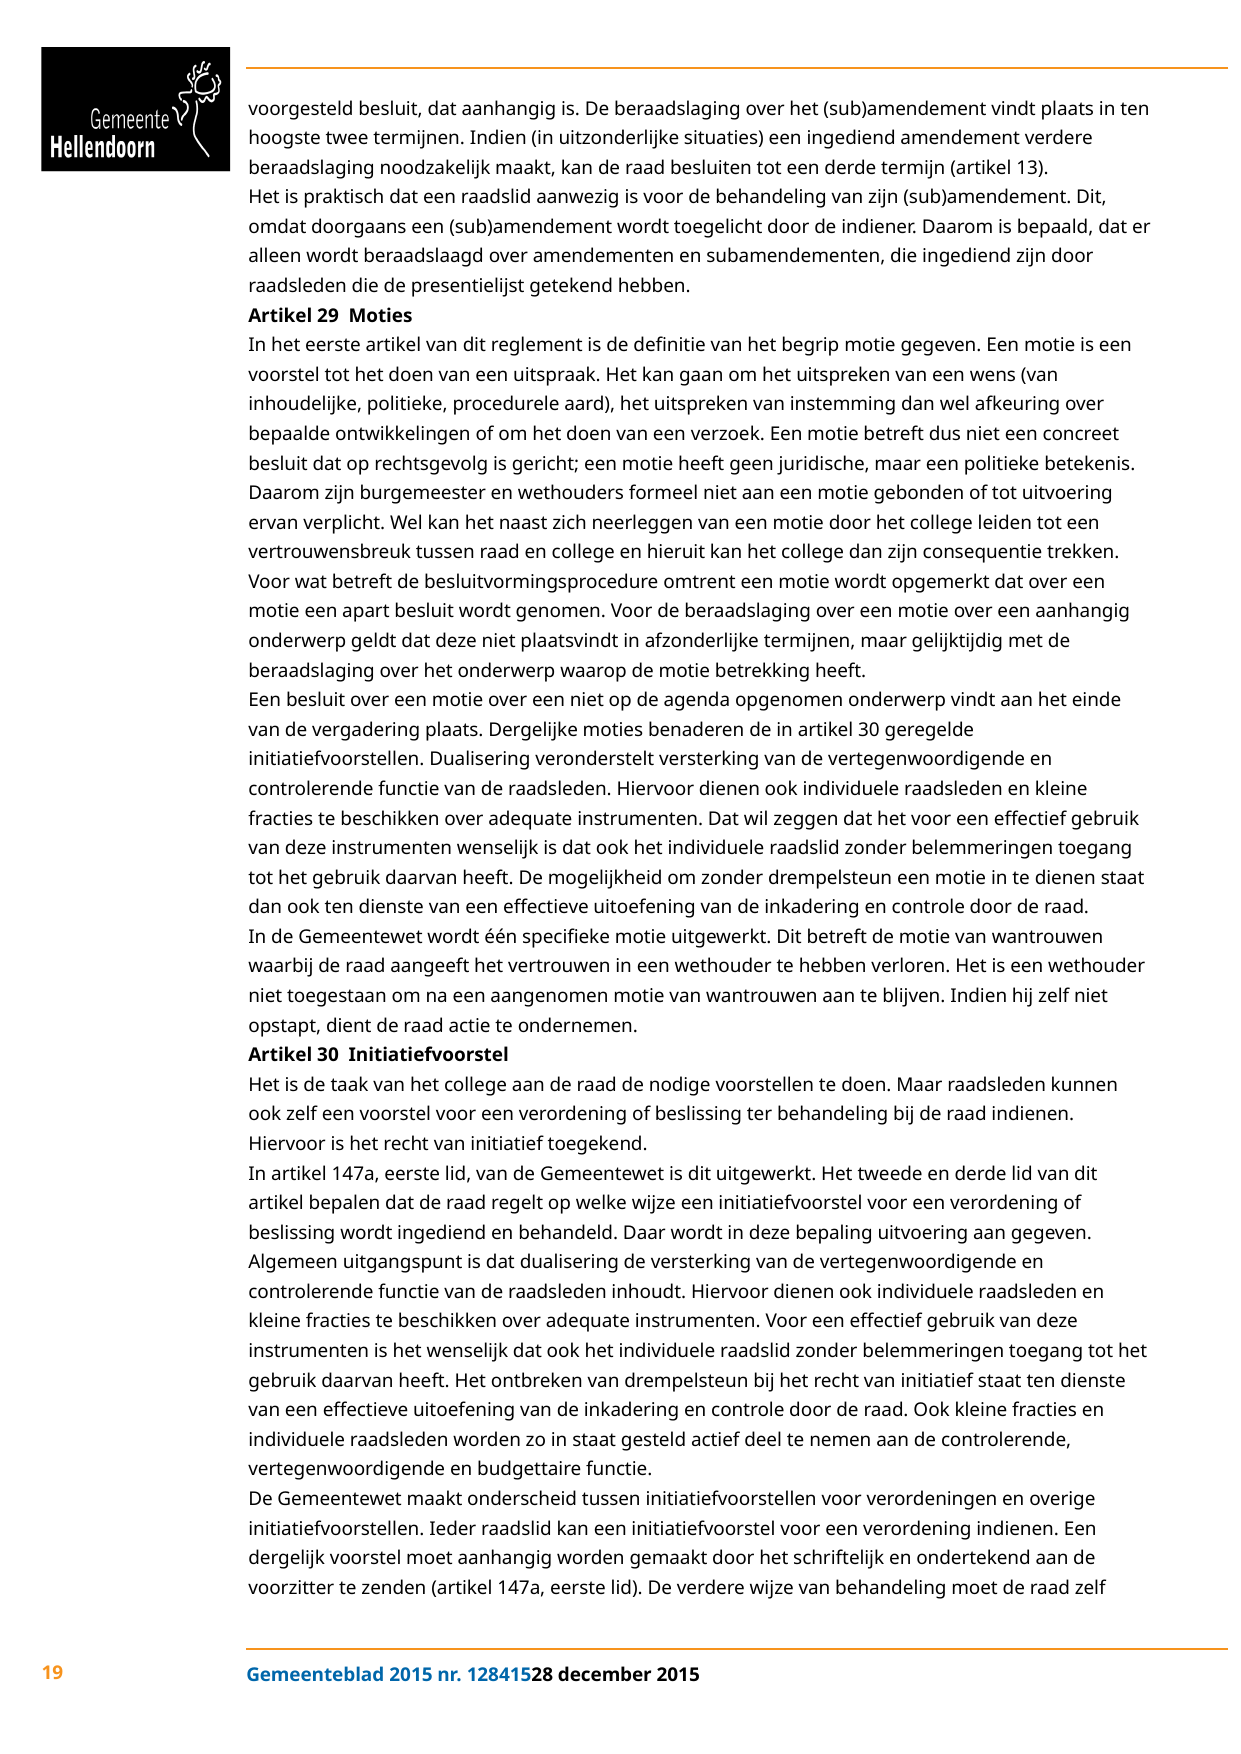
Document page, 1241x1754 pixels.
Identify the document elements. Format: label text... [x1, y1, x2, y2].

picture [41, 47, 231, 172]
text Het is praktisch dat een raadslid aanwezig is voor de behandeling van zijn (sub)amendement. Dit, omdat doorgaans een (sub)amendement wordt toegelicht door de indiener. Daarom is bepaald, dat er alleen wordt beraadslaagd over amendementen en subamendementen, die ingediend zijn door raadsleden die de presentielijst getekend hebben. [248, 183, 1152, 298]
text Artikel 29 Moties [248, 302, 1152, 328]
text Artikel 30 Initiatiefvoorstel [248, 1041, 1152, 1067]
text Het is de taak van het college aan de raad de nodige voorstellen te doen. Maar raadsleden kunnen ook zelf een voorstel voor een verordening of beslissing ter behandeling bij de raad indienen. Hiervoor is het recht van initiatief toegekend. [248, 1071, 1152, 1156]
text Voor wat betreft de besluitvormingsprocedure omtrent een motie wordt opgemerkt dat over een motie een apart besluit wordt genomen. Voor de beraadslaging over een motie over een aanhangig onderwerp geldt dat deze niet plaatsvindt in afzonderlijke termijnen, maar gelijktijdig met de beraadslaging over het onderwerp waarop de motie betrekking heeft. [248, 568, 1152, 683]
text In artikel 147a, eerste lid, van de Gemeentewet is dit uitgewerkt. Het tweede en derde lid van dit artikel bepalen dat de raad regelt op welke wijze een initiatiefvoorstel voor een verordening of beslissing wordt ingediend en behandeld. Daar wordt in deze bepaling uitvoering aan gegeven. [248, 1160, 1152, 1245]
text voorgesteld besluit, dat aanhangig is. De beraadslaging over het (sub)amendement vindt plaats in ten hoogste twee termijnen. Indien (in uitzonderlijke situaties) een ingediend amendement verdere beraadslaging noodzakelijk maakt, kan de raad besluiten tot een derde termijn (artikel 13). [248, 95, 1152, 180]
text In de Gemeentewet wordt één specifieke motie uitgewerkt. Dit betreft de motie van wantrouwen waarbij de raad aangeeft het vertrouwen in een wethouder te hebben verloren. Het is een wethouder niet toegestaan om na een aangenomen motie van wantrouwen aan te blijven. Indien hij zelf niet opstapt, dient de raad actie te ondernemen. [248, 923, 1152, 1038]
text Algemeen uitgangspunt is dat dualisering de versterking van de vertegenwoordigende en controlerende functie van de raadsleden inhoudt. Hiervoor dienen ook individuele raadsleden en kleine fracties te beschikken over adequate instrumenten. Voor een effectief gebruik van deze instrumenten is het wenselijk dat ook het individuele raadslid zonder belemmeringen toegang tot het gebruik daarvan heeft. Het ontbreken van drempelsteun bij het recht van initiatief staat ten dienste van een effectieve uitoefening van de inkadering en controle door de raad. Ook kleine fracties en individuele raadsleden worden zo in staat gesteld actief deel te nemen aan de controlerende, vertegenwoordigende en budgettaire functie. [248, 1248, 1152, 1481]
text Een besluit over een motie over een niet op de agenda opgenomen onderwerp vindt aan het einde van de vergadering plaats. Dergelijke moties benaderen de in artikel 30 geregelde initiatiefvoorstellen. Dualisering veronderstelt versterking van de vertegenwoordigende en controlerende functie van de raadsleden. Hiervoor dienen ook individuele raadsleden en kleine fracties te beschikken over adequate instrumenten. Dat wil zeggen dat het voor een effectief gebruik van deze instrumenten wenselijk is dat ook het individuele raadslid zonder belemmeringen toegang tot het gebruik daarvan heeft. De mogelijkheid om zonder drempelsteun een motie in te dienen staat dan ook ten dienste van een effectieve uitoefening van de inkadering en controle door de raad. [248, 686, 1152, 919]
text De Gemeentewet maakt onderscheid tussen initiatiefvoorstellen voor verordeningen en overige initiatiefvoorstellen. Ieder raadslid kan een initiatiefvoorstel voor een verordening indienen. Een dergelijk voorstel moet aanhangig worden gemaakt door het schriftelijk en ondertekend aan de voorzitter te zenden (artikel 147a, eerste lid). De verdere wijze van behandeling moet de raad zelf [248, 1485, 1152, 1600]
text In het eerste artikel van dit reglement is de definitie van het begrip motie gegeven. Een motie is een voorstel tot het doen van een uitspraak. Het kan gaan om het uitspreken van een wens (van inhoudelijke, politieke, procedurele aard), het uitspreken van instemming dan wel afkeuring over bepaalde ontwikkelingen of om het doen van een verzoek. Een motie betreft dus niet een concreet besluit dat op rechtsgevolg is gericht; een motie heeft geen juridische, maar een politieke betekenis. Daarom zijn burgemeester en wethouders formeel niet aan een motie gebonden of tot uitvoering ervan verplicht. Wel kan het naast zich neerleggen van een motie door het college leiden tot een vertrouwensbreuk tussen raad en college en hieruit kan het college dan zijn consequentie trekken. [248, 331, 1152, 564]
